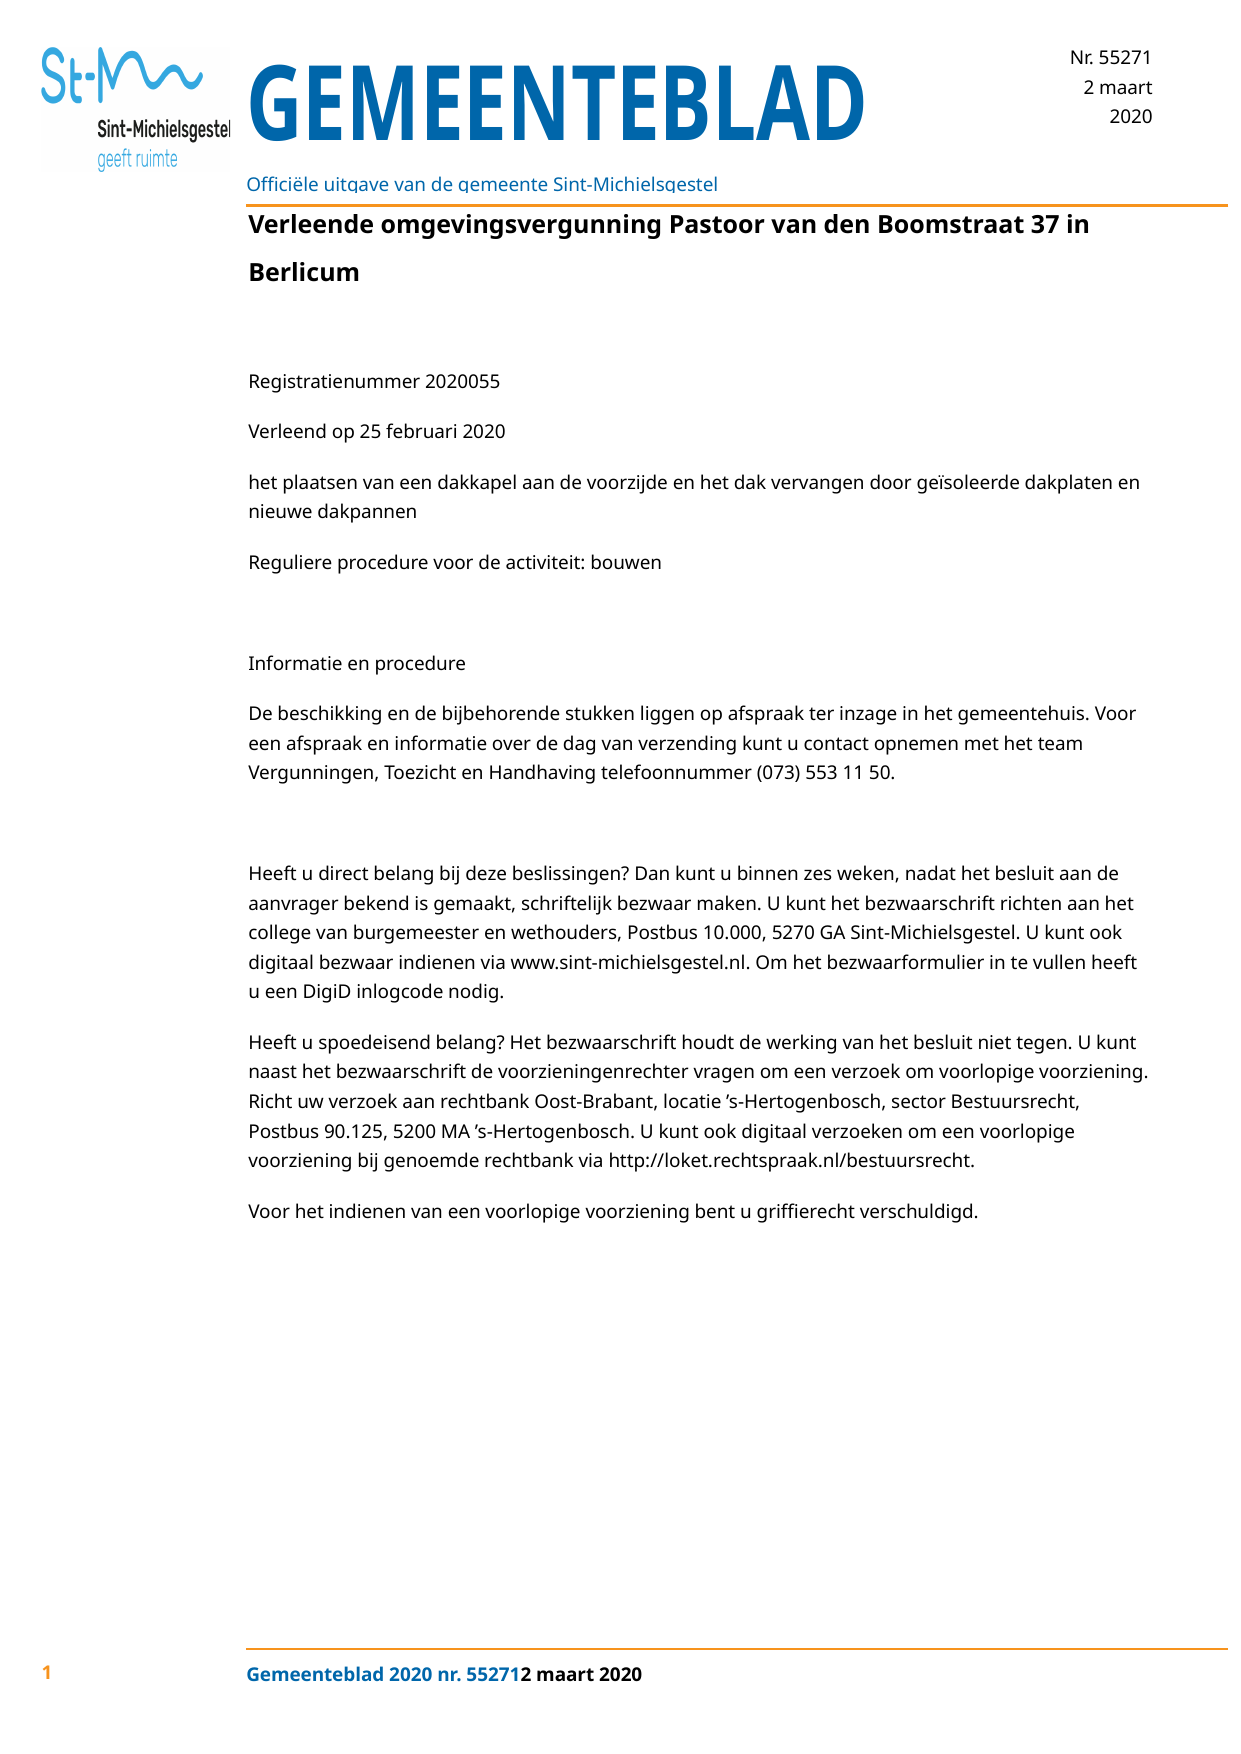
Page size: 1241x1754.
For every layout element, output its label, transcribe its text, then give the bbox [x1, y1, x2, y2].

text Heeft u direct belang bij deze beslissingen? Dan kunt u binnen zes weken, nadat het besluit aan de aanvrager bekend is gemaakt, schriftelijk bezwaar maken. U kunt het bezwaarschrift richten aan het college van burgemeester en wethouders, Postbus 10.000, 5270 GA Sint-Michielsgestel. U kunt ook digitaal bezwaar indienen via www.sint-michielsgestel.nl. Om het bezwaarformulier in te vullen heeft u een DigiD inlogcode nodig. [248, 860, 1152, 1004]
text Verleende omgevingsvergunning Pastoor van den Boomstraat 37 in Berlicum [248, 207, 1152, 288]
text Informatie en procedure [248, 650, 1152, 676]
text Registratienummer 2020055 [248, 368, 1152, 394]
text Reguliere procedure voor de activiteit: bouwen [248, 549, 1152, 575]
text De beschikking en de bijbehorende stukken liggen op afspraak ter inzage in het gemeentehuis. Voor een afspraak en informatie over de dag van verzending kunt u contact opnemen met het team Vergunningen, Toezicht en Handhaving telefoonnummer (073) 553 11 50. [248, 700, 1152, 785]
text het plaatsen van een dakkapel aan de voorzijde en het dak vervangen door geïsoleerde dakplaten en nieuwe dakpannen [248, 469, 1152, 524]
text Voor het indienen van een voorlopige voorziening bent u griffierecht verschuldigd. [248, 1198, 1152, 1224]
text Heeft u spoedeisend belang? Het bezwaarschrift houdt de werking van het besluit niet tegen. U kunt naast het bezwaarschrift de voorzieningenrechter vragen om een verzoek om voorlopige voorziening. Richt uw verzoek aan rechtbank Oost-Brabant, locatie ’s-Hertogenbosch, sector Bestuursrecht, Postbus 90.125, 5200 MA ’s-Hertogenbosch. U kunt ook digitaal verzoeken om een voorlopige voorziening bij genoemde rechtbank via http://loket.rechtspraak.nl/bestuursrecht. [248, 1029, 1152, 1173]
text Verleend op 25 februari 2020 [248, 419, 1152, 444]
picture [41, 47, 231, 172]
